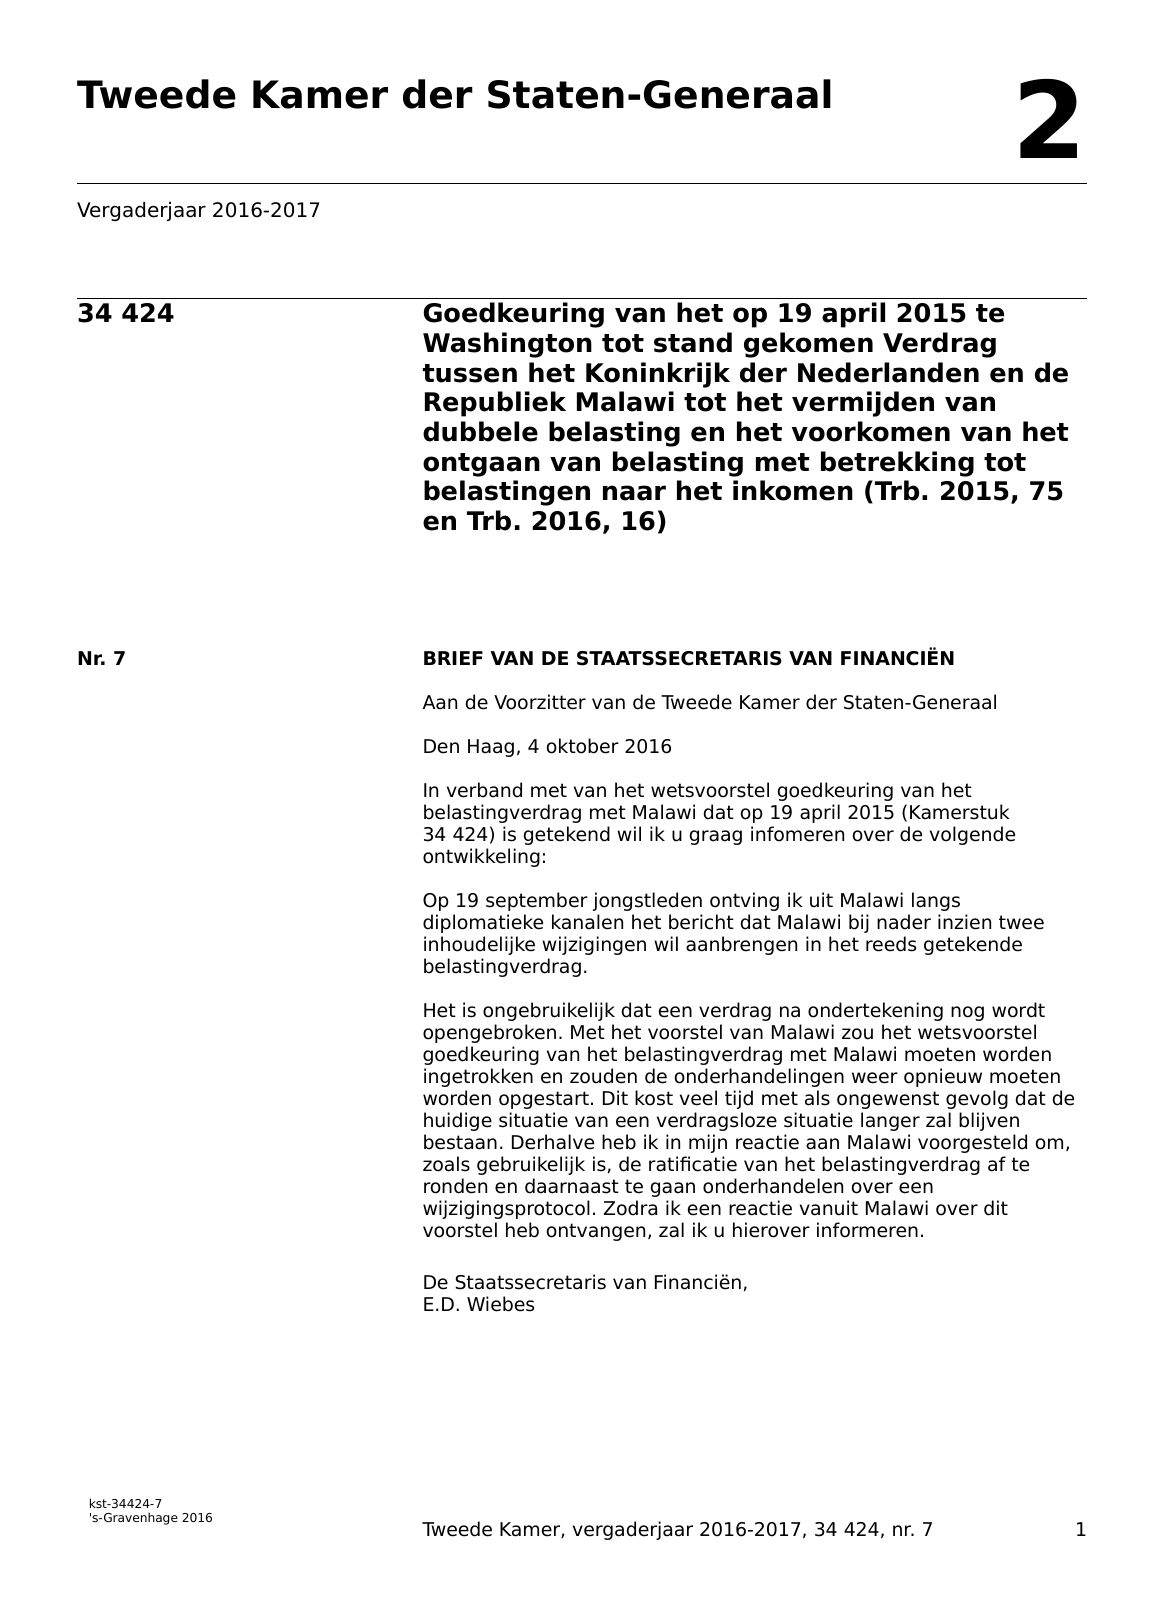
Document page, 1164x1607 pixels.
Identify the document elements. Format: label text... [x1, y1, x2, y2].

text 's-Gravenhage 2016 [88, 1511, 323, 1525]
text In verband met van het wetsvoorstel goedkeuring van het belastingverdrag met Malawi dat op 19 april 2015 (Kamerstuk 34 424) is getekend wil ik u graag infomeren over de volgende ontwikkeling: [422, 780, 1087, 868]
table_cell Vergaderjaar 2016-2017 [77, 184, 1087, 298]
text Het is ongebruikelijk dat een verdrag na ondertekening nog wordt opengebroken. Met het voorstel van Malawi zou het wetsvoorstel goedkeuring van het belastingverdrag met Malawi moeten worden ingetrokken en zouden de onderhandelingen weer opnieuw moeten worden opgestart. Dit kost veel tijd met als ongewenst gevolg dat de huidige situatie van een verdragsloze situatie langer zal blijven bestaan. Derhalve heb ik in mijn reactie aan Malawi voorgesteld om, zoals gebruikelijk is, de ratificatie van het belastingverdrag af te ronden en daarnaast te gaan onderhandelen over een wijzigingsprotocol. Zodra ik een reactie vanuit Malawi over dit voorstel heb ontvangen, zal ik u hierover informeren. [422, 1000, 1087, 1242]
text Op 19 september jongstleden ontving ik uit Malawi langs diplomatieke kanalen het bericht dat Malawi bij nader inzien twee inhoudelijke wijzigingen wil aanbrengen in het reeds getekende belastingverdrag. [422, 890, 1087, 978]
table_header 2 [886, 59, 1087, 183]
text De Staatssecretaris van Financiën, E.D. Wiebes [422, 1272, 1087, 1316]
table_header Tweede Kamer der Staten-Generaal [77, 59, 886, 183]
text Den Haag, 4 oktober 2016 [422, 736, 1087, 758]
subtitle Nr. 7 BRIEF VAN DE STAATSSECRETARIS VAN FINANCIËN [77, 647, 1087, 669]
text Aan de Voorzitter van de Tweede Kamer der Staten-Generaal [422, 692, 1087, 714]
text kst-34424-7 [88, 1497, 323, 1511]
subtitle 34 424 Goedkeuring van het op 19 april 2015 te Washington tot stand gekomen Verdrag tussen het Koninkrijk der Nederlanden en de Republiek Malawi tot het vermijden van dubbele belasting en het voorkomen van het ontgaan van belasting met betrekking tot belastingen naar het inkomen (Trb. 2015, 75 en Trb. 2016, 16) [77, 299, 1087, 536]
